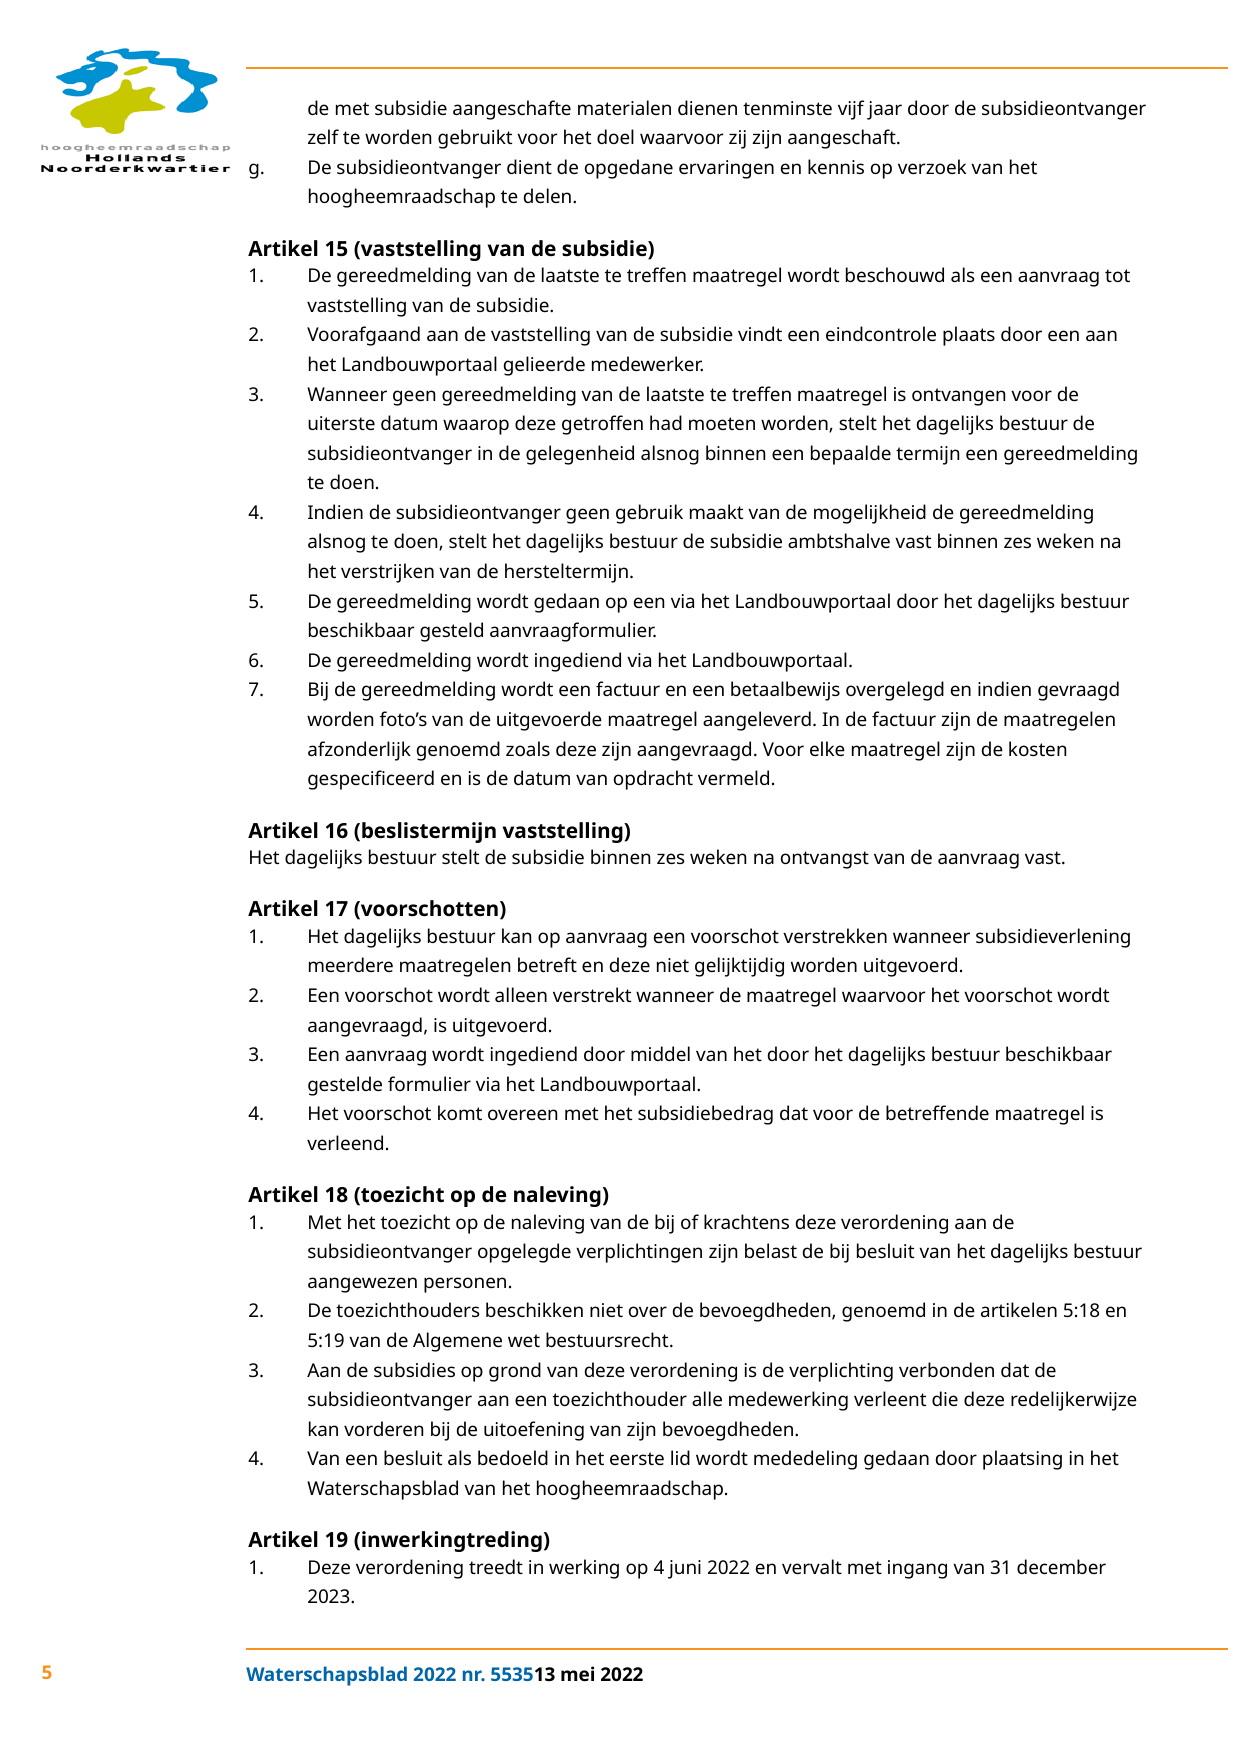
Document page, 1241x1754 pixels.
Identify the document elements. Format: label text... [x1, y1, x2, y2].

text Artikel 18 (toezicht op de naleving) [248, 1181, 1152, 1209]
list De gereedmelding van de laatste te treffen maatregel wordt beschouwd als een aanvraag tot vaststelling van de subsidie. [248, 262, 1152, 318]
text Artikel 17 (voorschotten) [248, 894, 1152, 923]
text Het dagelijks bestuur stelt de subsidie binnen zes weken na ontvangst van de aanvraag vast. [248, 844, 1152, 870]
list De gereedmelding wordt ingediend via het Landbouwportaal. [248, 647, 1152, 673]
list Het voorschot komt overeen met het subsidiebedrag dat voor de betreffende maatregel is verleend. [248, 1101, 1152, 1156]
list Wanneer geen gereedmelding van de laatste te treffen maatregel is ontvangen voor de uiterste datum waarop deze getroffen had moeten worden, stelt het dagelijks bestuur de subsidieontvanger in de gelegenheid alsnog binnen een bepaalde termijn een gereedmelding te doen. [248, 381, 1152, 495]
list Van een besluit als bedoeld in het eerste lid wordt mededeling gedaan door plaatsing in het Waterschapsblad van het hoogheemraadschap. [248, 1446, 1152, 1501]
list Indien de subsidieontvanger geen gebruik maakt van de mogelijkheid de gereedmelding alsnog te doen, stelt het dagelijks bestuur de subsidie ambtshalve vast binnen zes weken na het verstrijken van de hersteltermijn. [248, 499, 1152, 584]
list Bij de gereedmelding wordt een factuur en een betaalbewijs overgelegd en indien gevraagd worden foto’s van de uitgevoerde maatregel aangeleverd. In de factuur zijn de maatregelen afzonderlijk genoemd zoals deze zijn aangevraagd. Voor elke maatregel zijn de kosten gespecificeerd en is de datum van opdracht vermeld. [248, 677, 1152, 791]
list de met subsidie aangeschafte materialen dienen tenminste vijf jaar door de subsidieontvanger zelf te worden gebruikt voor het doel waarvoor zij zijn aangeschaft. [248, 95, 1152, 150]
list Aan de subsidies op grond van deze verordening is de verplichting verbonden dat de subsidieontvanger aan een toezichthouder alle medewerking verleent die deze redelijkerwijze kan vorderen bij de uitoefening van zijn bevoegdheden. [248, 1357, 1152, 1442]
list De gereedmelding wordt gedaan op een via het Landbouwportaal door het dagelijks bestuur beschikbaar gesteld aanvraagformulier. [248, 588, 1152, 643]
list Een voorschot wordt alleen verstrekt wanneer de maatregel waarvoor het voorschot wordt aangevraagd, is uitgevoerd. [248, 982, 1152, 1037]
list Het dagelijks bestuur kan op aanvraag een voorschot verstrekken wanneer subsidieverlening meerdere maatregelen betreft en deze niet gelijktijdig worden uitgevoerd. [248, 923, 1152, 978]
picture [41, 47, 231, 172]
list Met het toezicht op de naleving van de bij of krachtens deze verordening aan de subsidieontvanger opgelegde verplichtingen zijn belast de bij besluit van het dagelijks bestuur aangewezen personen. [248, 1209, 1152, 1294]
list Een aanvraag wordt ingediend door middel van het door het dagelijks bestuur beschikbaar gestelde formulier via het Landbouwportaal. [248, 1041, 1152, 1097]
list De subsidieontvanger dient de opgedane ervaringen en kennis op verzoek van het hoogheemraadschap te delen. [248, 154, 1152, 209]
list Voorafgaand aan de vaststelling van de subsidie vindt een eindcontrole plaats door een aan het Landbouwportaal gelieerde medewerker. [248, 322, 1152, 377]
text Artikel 19 (inwerkingtreding) [248, 1526, 1152, 1554]
text Artikel 15 (vaststelling van de subsidie) [248, 234, 1152, 262]
text Artikel 16 (beslistermijn vaststelling) [248, 816, 1152, 844]
list De toezichthouders beschikken niet over de bevoegdheden, genoemd in de artikelen 5:18 en 5:19 van de Algemene wet bestuursrecht. [248, 1298, 1152, 1353]
list Deze verordening treedt in werking op 4 juni 2022 en vervalt met ingang van 31 december 2023. [248, 1554, 1152, 1609]
